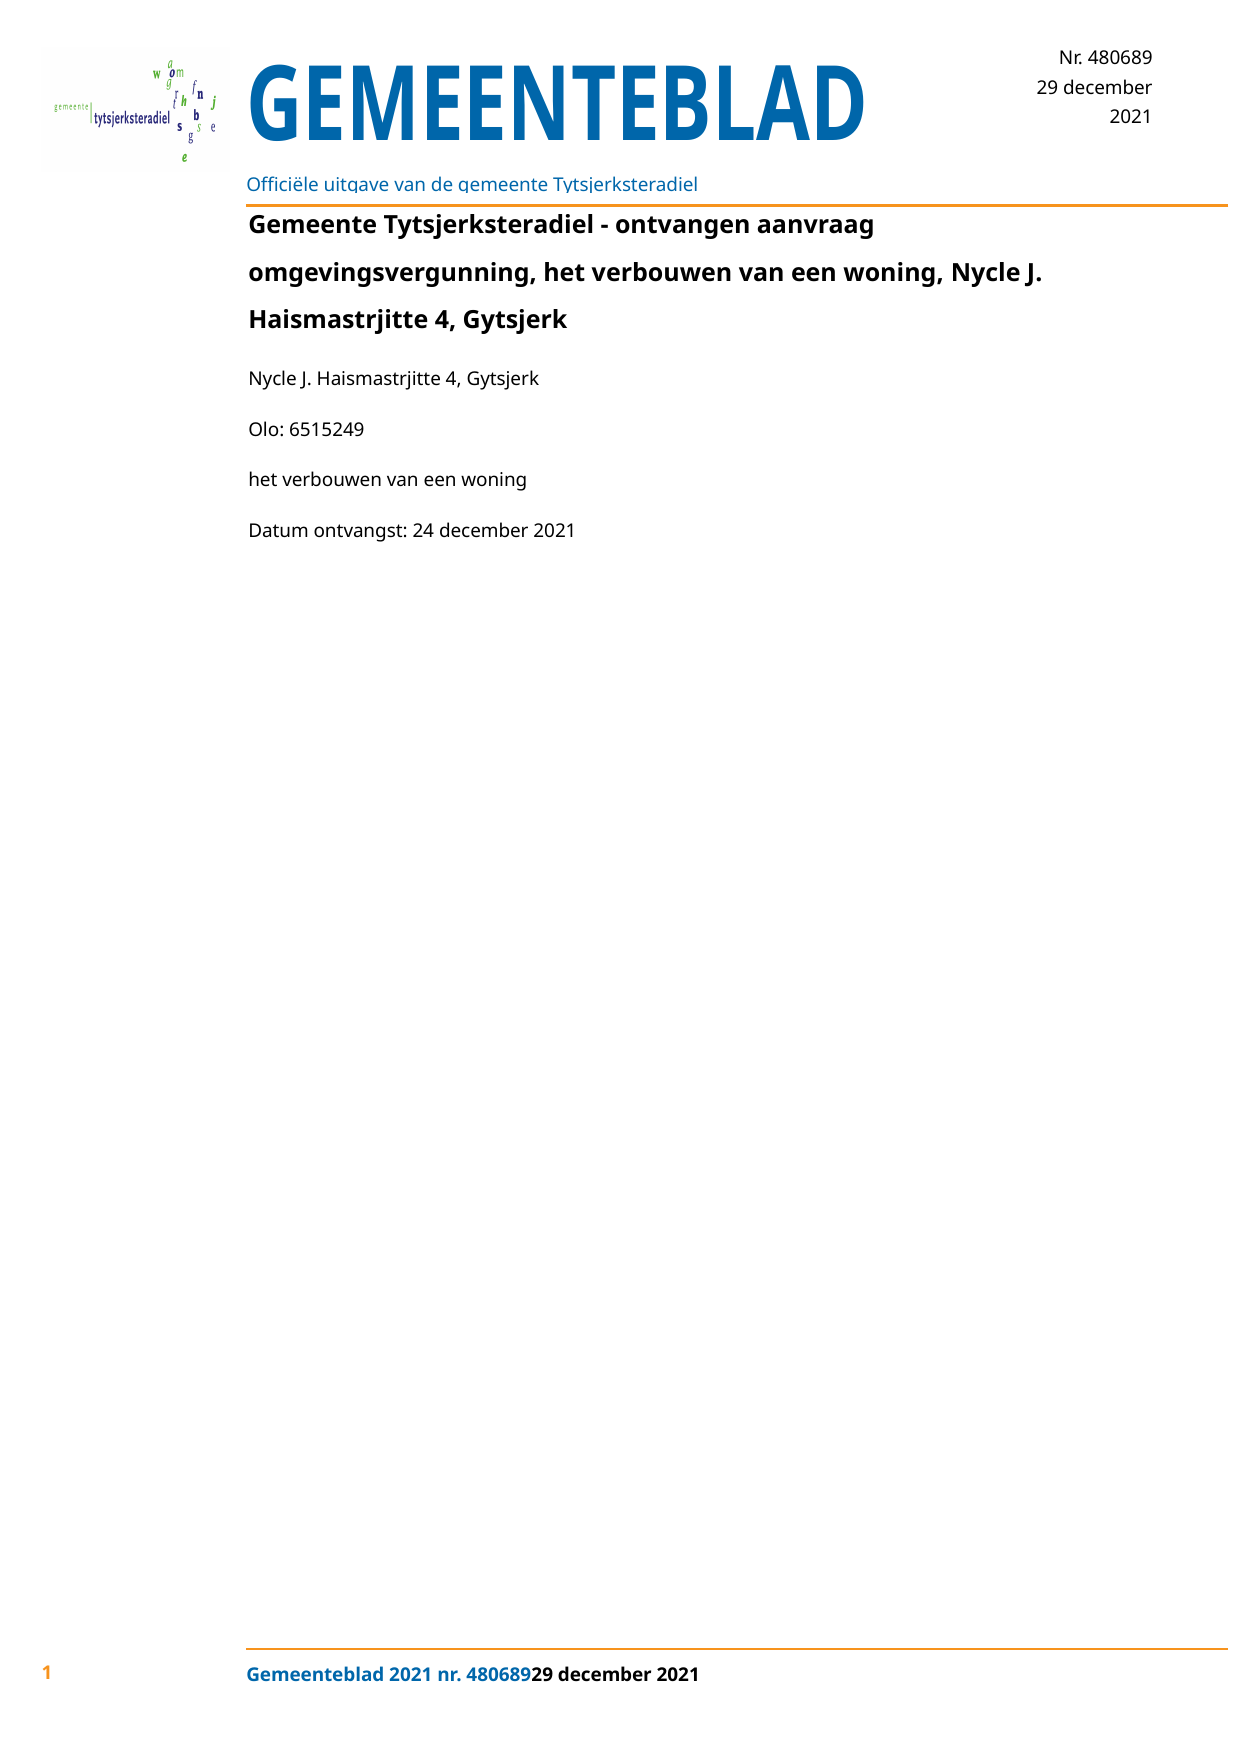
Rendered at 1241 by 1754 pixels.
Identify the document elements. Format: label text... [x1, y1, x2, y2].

text Datum ontvangst: 24 december 2021 [248, 517, 1152, 542]
text Nycle J. Haismastrjitte 4, Gytsjerk [248, 366, 1152, 391]
text Olo: 6515249 [248, 416, 1152, 442]
text Gemeente Tytsjerksteradiel - ontvangen aanvraag omgevingsvergunning, het verbouwen van een woning, Nycle J. Haismastrjitte 4, Gytsjerk [248, 207, 1152, 336]
picture [41, 47, 231, 172]
text het verbouwen van een woning [248, 466, 1152, 492]
